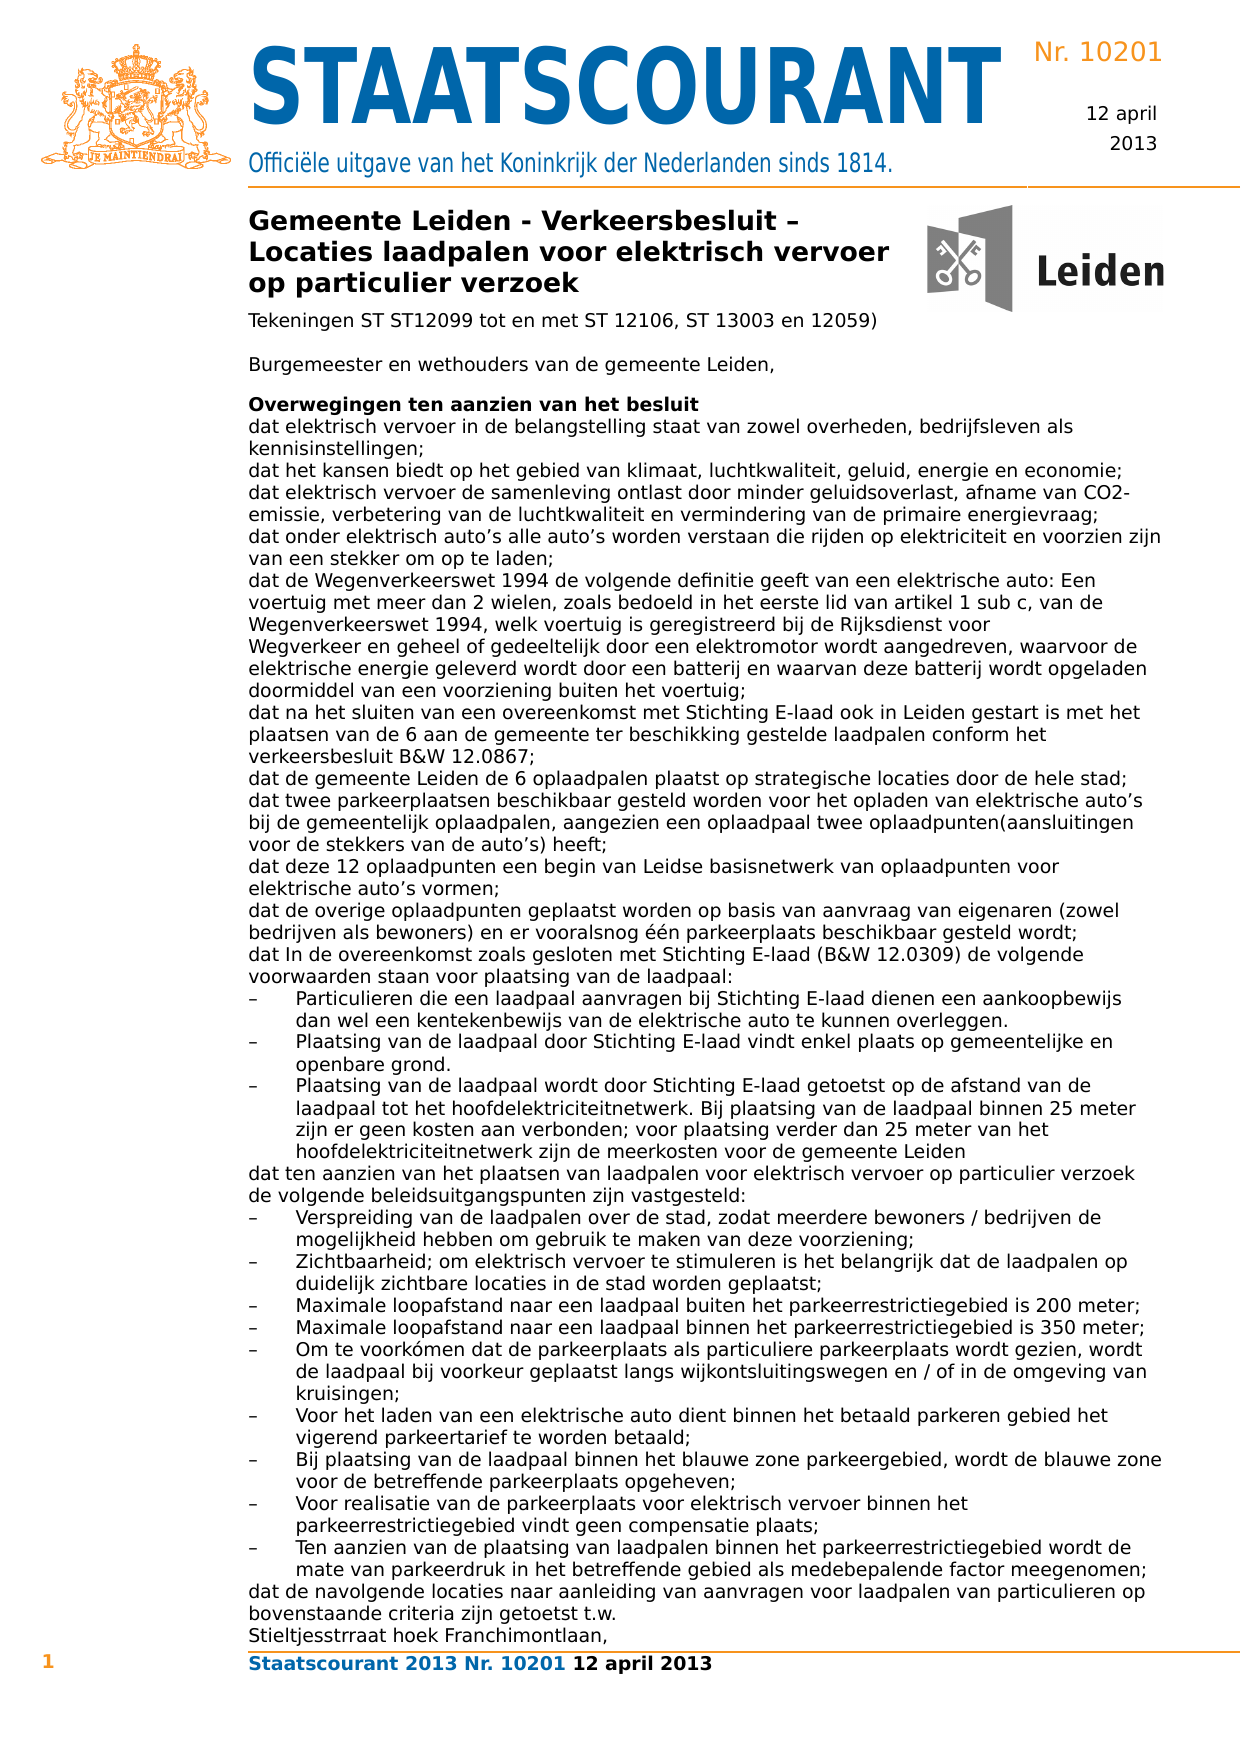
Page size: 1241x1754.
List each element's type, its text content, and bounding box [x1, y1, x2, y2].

text Tekeningen ST ST12099 tot en met ST 12106, ST 13003 en 12059) [248, 310, 1163, 332]
list Bij plaatsing van de laadpaal binnen het blauwe zone parkeergebied, wordt de blauwe zone voor de betreffende parkeerplaats opgeheven; [248, 1449, 1163, 1493]
text Burgemeester en wethouders van de gemeente Leiden, [248, 354, 1163, 376]
text dat elektrisch vervoer in de belangstelling staat van zowel overheden, bedrijfsleven als kennisinstellingen; [248, 416, 1163, 460]
list Plaatsing van de laadpaal door Stichting E-laad vindt enkel plaats op gemeentelijke en openbare grond. [248, 1031, 1163, 1075]
picture [41, 44, 231, 169]
text dat onder elektrisch auto’s alle auto’s worden verstaan die rijden op elektriciteit en voorzien zijn van een stekker om op te laden; [248, 526, 1163, 570]
text dat de gemeente Leiden de 6 oplaadpalen plaatst op strategische locaties door de hele stad; [248, 768, 1163, 790]
list Verspreiding van de laadpalen over de stad, zodat meerdere bewoners / bedrijven de mogelijkheid hebben om gebruik te maken van deze voorziening; [248, 1207, 1163, 1251]
list Voor realisatie van de parkeerplaats voor elektrisch vervoer binnen het parkeerrestrictiegebied vindt geen compensatie plaats; [248, 1493, 1163, 1537]
text dat de Wegenverkeerswet 1994 de volgende definitie geeft van een elektrische auto: Een voertuig met meer dan 2 wielen, zoals bedoeld in het eerste lid van artikel 1 sub c, van de Wegenverkeerswet 1994, welk voertuig is geregistreerd bij de Rijksdienst voor [248, 570, 1163, 636]
text dat deze 12 oplaadpunten een begin van Leidse basisnetwerk van oplaadpunten voor elektrische auto’s vormen; [248, 856, 1163, 899]
text dat na het sluiten van een overeenkomst met Stichting E-laad ook in Leiden gestart is met het plaatsen van de 6 aan de gemeente ter beschikking gestelde laadpalen conform het verkeersbesluit B&W 12.0867; [248, 702, 1163, 768]
list Voor het laden van een elektrische auto dient binnen het betaald parkeren gebied het vigerend parkeertarief te worden betaald; [248, 1405, 1163, 1449]
text dat elektrisch vervoer de samenleving ontlast door minder geluidsoverlast, afname van CO2- emissie, verbetering van de luchtkwaliteit en vermindering van de primaire energievraag; [248, 482, 1163, 526]
text elektrische energie geleverd wordt door een batterij en waarvan deze batterij wordt opgeladen doormiddel van een voorziening buiten het voertuig; [248, 658, 1163, 702]
text dat In de overeenkomst zoals gesloten met Stichting E-laad (B&W 12.0309) de volgende voorwaarden staan voor plaatsing van de laadpaal: [248, 943, 1163, 987]
list Maximale loopafstand naar een laadpaal binnen het parkeerrestrictiegebied is 350 meter; [248, 1317, 1163, 1339]
subtitle Overwegingen ten aanzien van het besluit [248, 394, 1163, 416]
list Zichtbaarheid; om elektrisch vervoer te stimuleren is het belangrijk dat de laadpalen op duidelijk zichtbare locaties in de stad worden geplaatst; [248, 1251, 1163, 1295]
list Maximale loopafstand naar een laadpaal buiten het parkeerrestrictiegebied is 200 meter; [248, 1295, 1163, 1317]
text dat de navolgende locaties naar aanleiding van aanvragen voor laadpalen van particulieren op bovenstaande criteria zijn getoetst t.w. [248, 1581, 1163, 1625]
picture [927, 205, 1164, 312]
list Om te voorkómen dat de parkeerplaats als particuliere parkeerplaats wordt gezien, wordt de laadpaal bij voorkeur geplaatst langs wijkontsluitingswegen en / of in de omgeving van kruisingen; [248, 1339, 1163, 1405]
subtitle Gemeente Leiden - Verkeersbesluit – Locaties laadpalen voor elektrisch vervoer op particulier verzoek [248, 206, 927, 299]
list Plaatsing van de laadpaal wordt door Stichting E-laad getoetst op de afstand van de laadpaal tot het hoofdelektriciteitnetwerk. Bij plaatsing van de laadpaal binnen 25 meter zijn er geen kosten aan verbonden; voor plaatsing verder dan 25 meter van het hoofdelektriciteitnetwerk zijn de meerkosten voor de gemeente Leiden [248, 1075, 1163, 1163]
list Ten aanzien van de plaatsing van laadpalen binnen het parkeerrestrictiegebied wordt de mate van parkeerdruk in het betreffende gebied als medebepalende factor meegenomen; [248, 1537, 1163, 1581]
text Stieltjesstrraat hoek Franchimontlaan, [248, 1625, 1163, 1647]
list Particulieren die een laadpaal aanvragen bij Stichting E-laad dienen een aankoopbewijs dan wel een kentekenbewijs van de elektrische auto te kunnen overleggen. [248, 987, 1163, 1031]
text Wegverkeer en geheel of gedeeltelijk door een elektromotor wordt aangedreven, waarvoor de [248, 636, 1163, 658]
text dat het kansen biedt op het gebied van klimaat, luchtkwaliteit, geluid, energie en economie; [248, 460, 1163, 482]
text dat twee parkeerplaatsen beschikbaar gesteld worden voor het opladen van elektrische auto’s bij de gemeentelijk oplaadpalen, aangezien een oplaadpaal twee oplaadpunten(aansluitingen voor de stekkers van de auto’s) heeft; [248, 790, 1163, 856]
text dat de overige oplaadpunten geplaatst worden op basis van aanvraag van eigenaren (zowel bedrijven als bewoners) en er vooralsnog één parkeerplaats beschikbaar gesteld wordt; [248, 899, 1163, 943]
text dat ten aanzien van het plaatsen van laadpalen voor elektrisch vervoer op particulier verzoek de volgende beleidsuitgangspunten zijn vastgesteld: [248, 1163, 1163, 1207]
